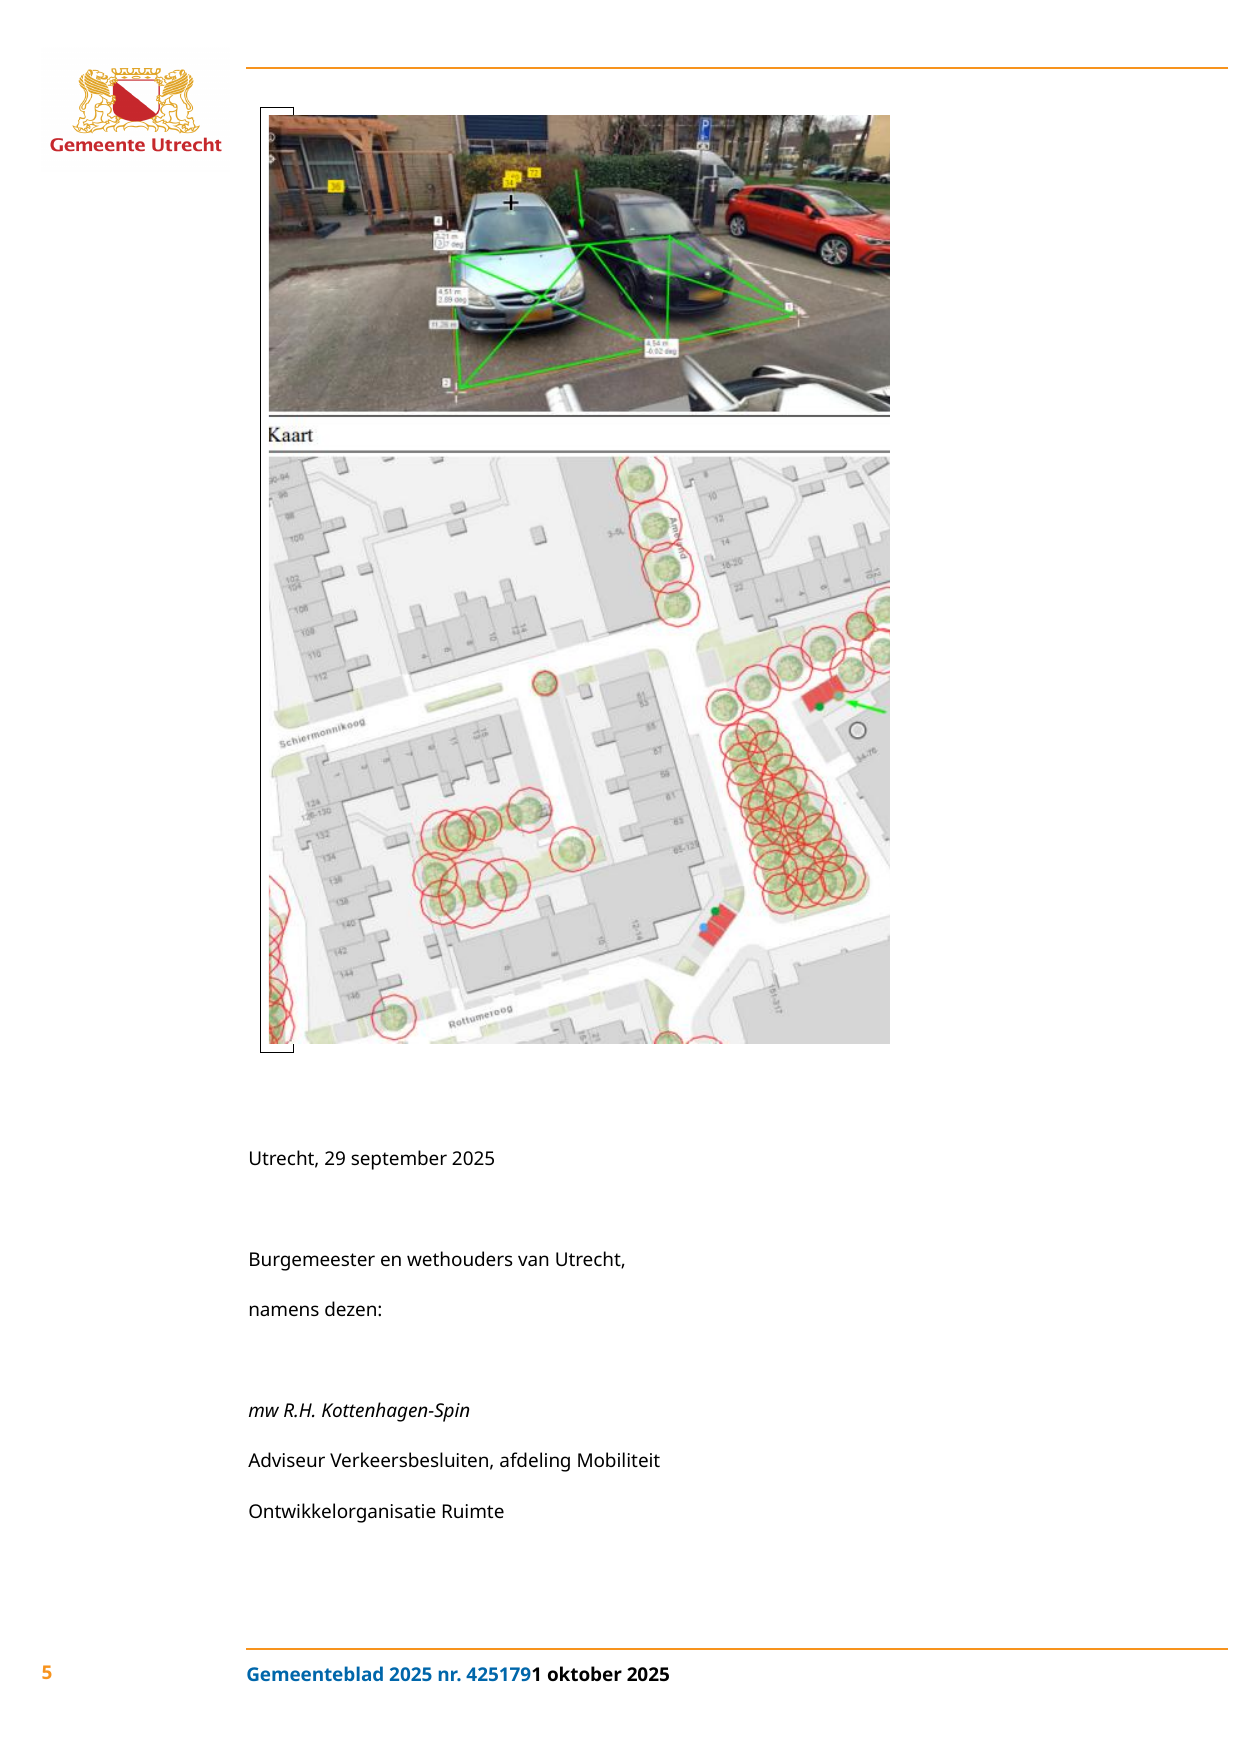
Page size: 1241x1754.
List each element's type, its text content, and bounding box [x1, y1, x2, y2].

picture [41, 47, 231, 172]
text Utrecht, 29 september 2025 [248, 1145, 1152, 1171]
text mw R.H. Kottenhagen-Spin [248, 1397, 1152, 1423]
picture [268, 115, 890, 1044]
text Burgemeester en wethouders van Utrecht, [248, 1246, 1152, 1271]
text Ontwikkelorganisatie Ruimte [248, 1498, 1152, 1523]
text Adviseur Verkeersbesluiten, afdeling Mobiliteit [248, 1447, 1152, 1473]
text namens dezen: [248, 1296, 1152, 1322]
